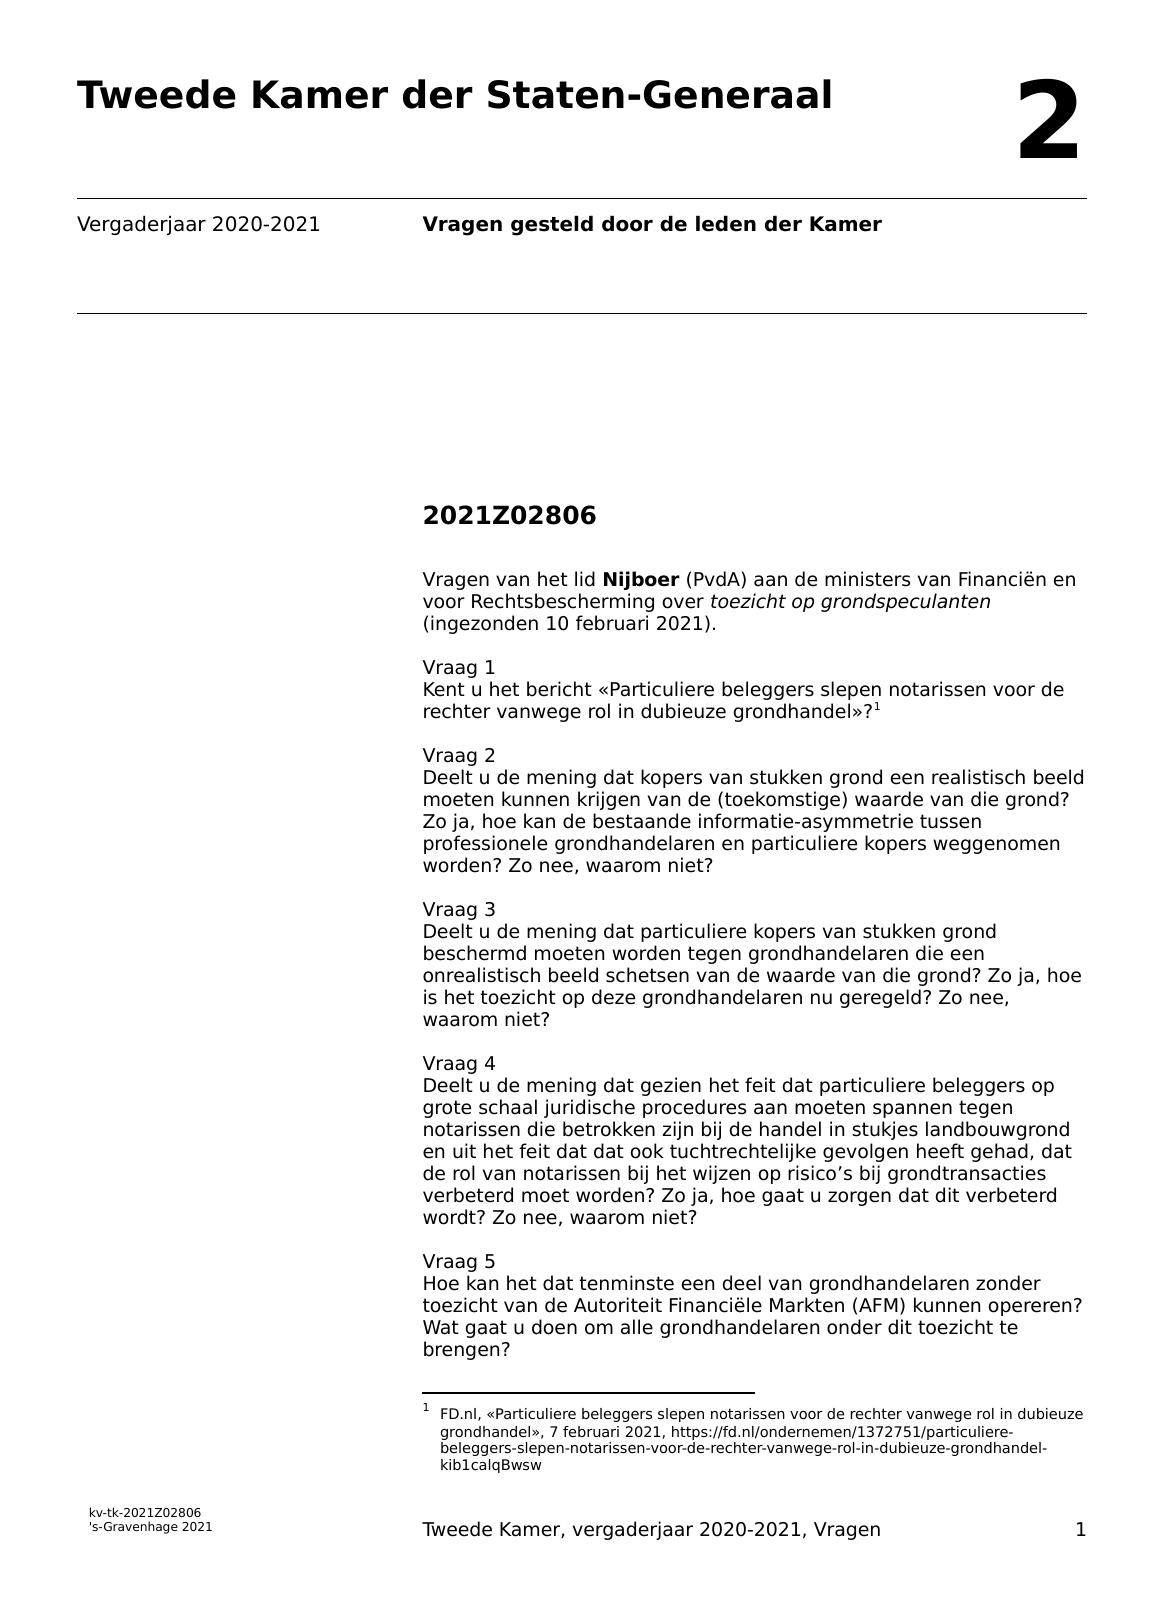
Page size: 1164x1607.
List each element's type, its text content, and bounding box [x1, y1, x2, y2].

text Hoe kan het dat tenminste een deel van grondhandelaren zonder toezicht van de Autoriteit Financiële Markten (AFM) kunnen opereren? Wat gaat u doen om alle grondhandelaren onder dit toezicht te brengen? [422, 1273, 1087, 1361]
text Vragen van het lid Nijboer (PvdA) aan de ministers van Financiën en voor Rechtsbescherming over toezicht op grondspeculanten (ingezonden 10 februari 2021). [422, 569, 1087, 635]
text Vraag 3 [422, 899, 1087, 921]
text Vraag 1 [422, 657, 1087, 679]
table_cell Vragen gesteld door de leden der Kamer [422, 199, 1087, 313]
text Vraag 4 [422, 1053, 1087, 1075]
text Vraag 5 [422, 1251, 1087, 1273]
text 's-Gravenhage 2021 [88, 1520, 323, 1534]
text FD.nl, «Particuliere beleggers slepen notarissen voor de rechter vanwege rol in dubieuze grondhandel», 7 februari 2021, https://fd.nl/ondernemen/1372751/particuliere-beleggers-slepen-notarissen-voor-de-rechter-vanwege-rol-in-dubieuze-grondhandel-kib1calqBwsw [422, 1402, 1087, 1474]
text 2021Z02806 [422, 501, 1087, 531]
text Deelt u de mening dat particuliere kopers van stukken grond beschermd moeten worden tegen grondhandelaren die een onrealistisch beeld schetsen van de waarde van die grond? Zo ja, hoe is het toezicht op deze grondhandelaren nu geregeld? Zo nee, waarom niet? [422, 921, 1087, 1031]
table_header Tweede Kamer der Staten-Generaal [77, 59, 886, 198]
text Kent u het bericht «Particuliere beleggers slepen notarissen voor de rechter vanwege rol in dubieuze grondhandel»? [422, 679, 1087, 723]
text kv-tk-2021Z02806 [88, 1506, 323, 1520]
table_cell Vergaderjaar 2020-2021 [77, 199, 422, 313]
table_header 2 [886, 59, 1087, 198]
text Deelt u de mening dat gezien het feit dat particuliere beleggers op grote schaal juridische procedures aan moeten spannen tegen notarissen die betrokken zijn bij de handel in stukjes landbouwgrond en uit het feit dat dat ook tuchtrechtelijke gevolgen heeft gehad, dat de rol van notarissen bij het wijzen op risico’s bij grondtransacties verbeterd moet worden? Zo ja, hoe gaat u zorgen dat dit verbeterd wordt? Zo nee, waarom niet? [422, 1075, 1087, 1229]
text Vraag 2 [422, 745, 1087, 767]
text Deelt u de mening dat kopers van stukken grond een realistisch beeld moeten kunnen krijgen van de (toekomstige) waarde van die grond? Zo ja, hoe kan de bestaande informatie-asymmetrie tussen professionele grondhandelaren en particuliere kopers weggenomen worden? Zo nee, waarom niet? [422, 767, 1087, 877]
